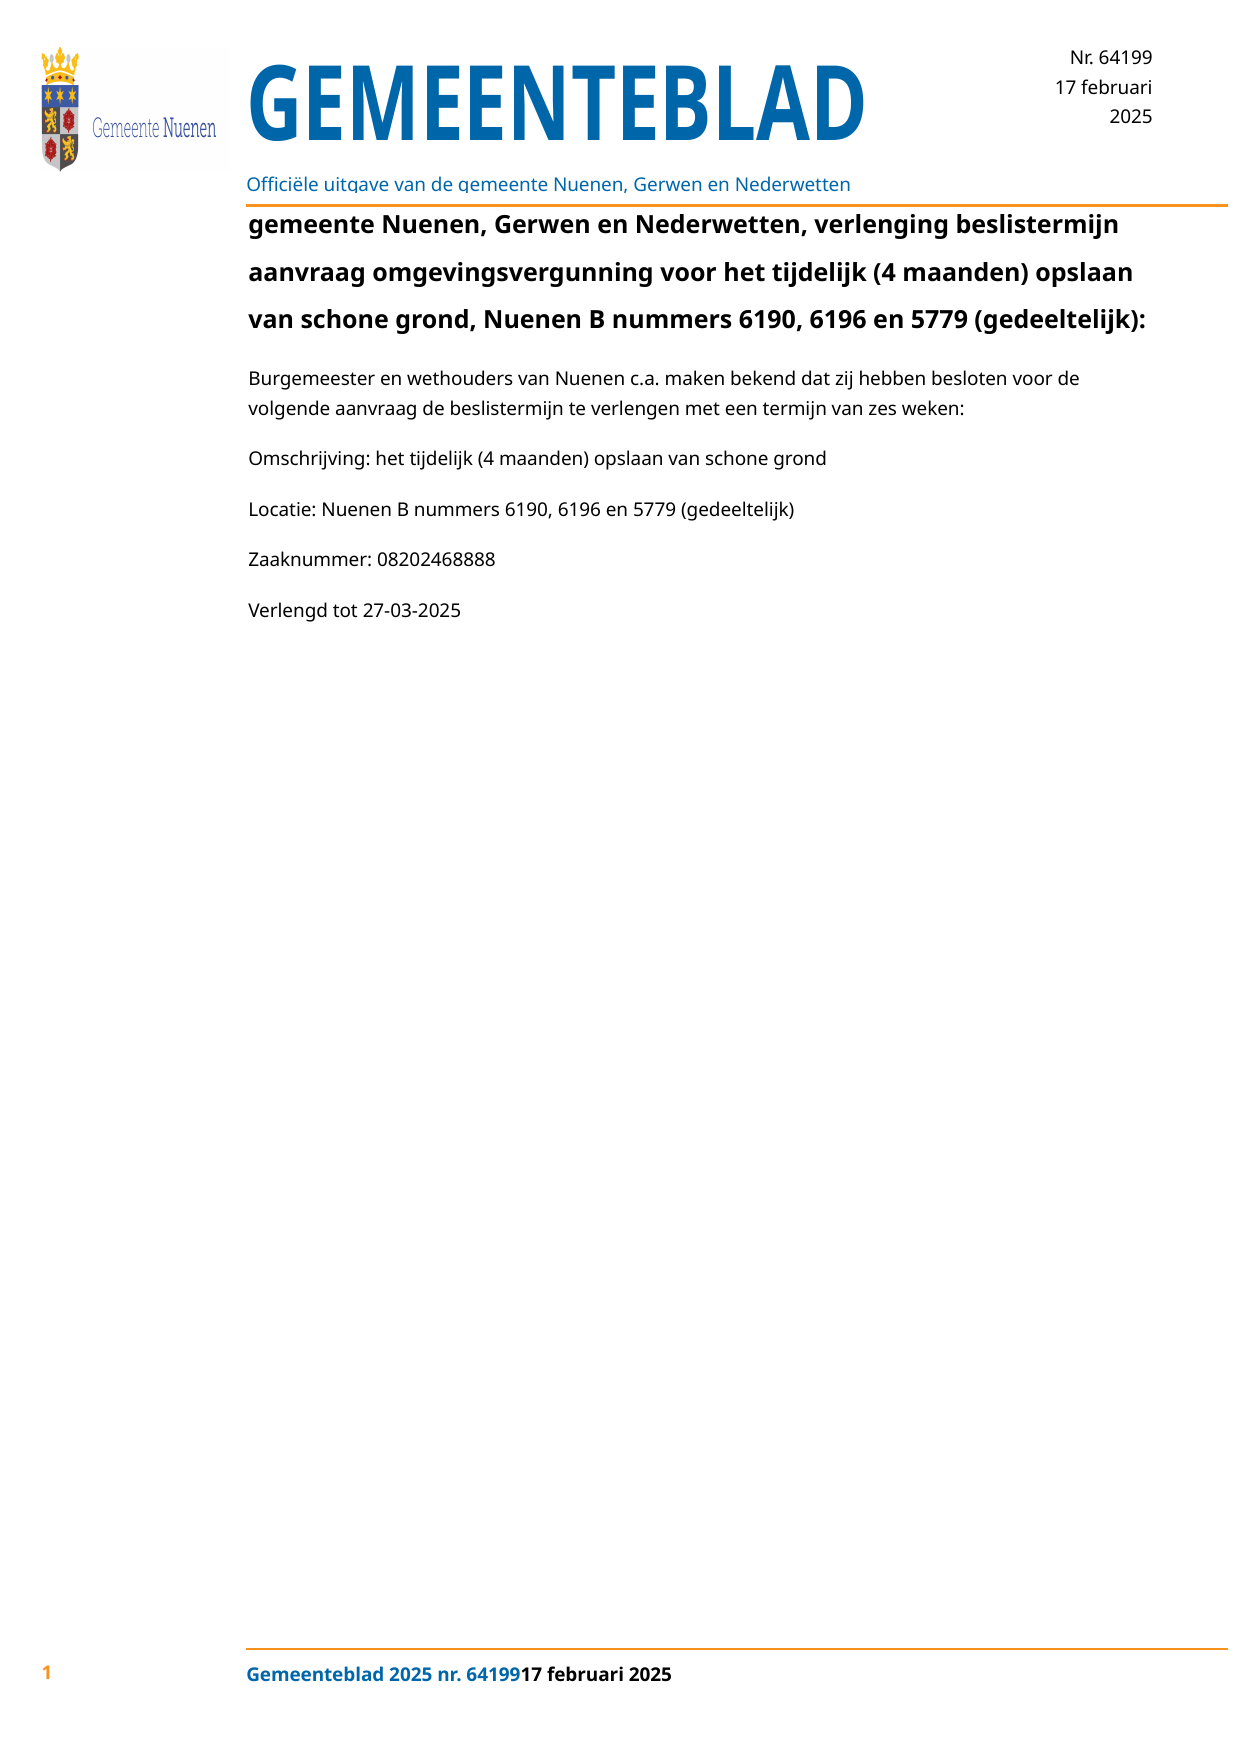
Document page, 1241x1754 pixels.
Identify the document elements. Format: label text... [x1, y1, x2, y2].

text Zaaknummer: 08202468888 [248, 546, 1152, 572]
text Burgemeester en wethouders van Nuenen c.a. maken bekend dat zij hebben besloten voor de volgende aanvraag de beslistermijn te verlengen met een termijn van zes weken: [248, 366, 1152, 421]
text Locatie: Nuenen B nummers 6190, 6196 en 5779 (gedeeltelijk) [248, 496, 1152, 522]
text Omschrijving: het tijdelijk (4 maanden) opslaan van schone grond [248, 446, 1152, 471]
picture [41, 47, 231, 172]
text Verlengd tot 27-03-2025 [248, 597, 1152, 622]
text gemeente Nuenen, Gerwen en Nederwetten, verlenging beslistermijn aanvraag omgevingsvergunning voor het tijdelijk (4 maanden) opslaan van schone grond, Nuenen B nummers 6190, 6196 en 5779 (gedeeltelijk): [248, 207, 1152, 336]
